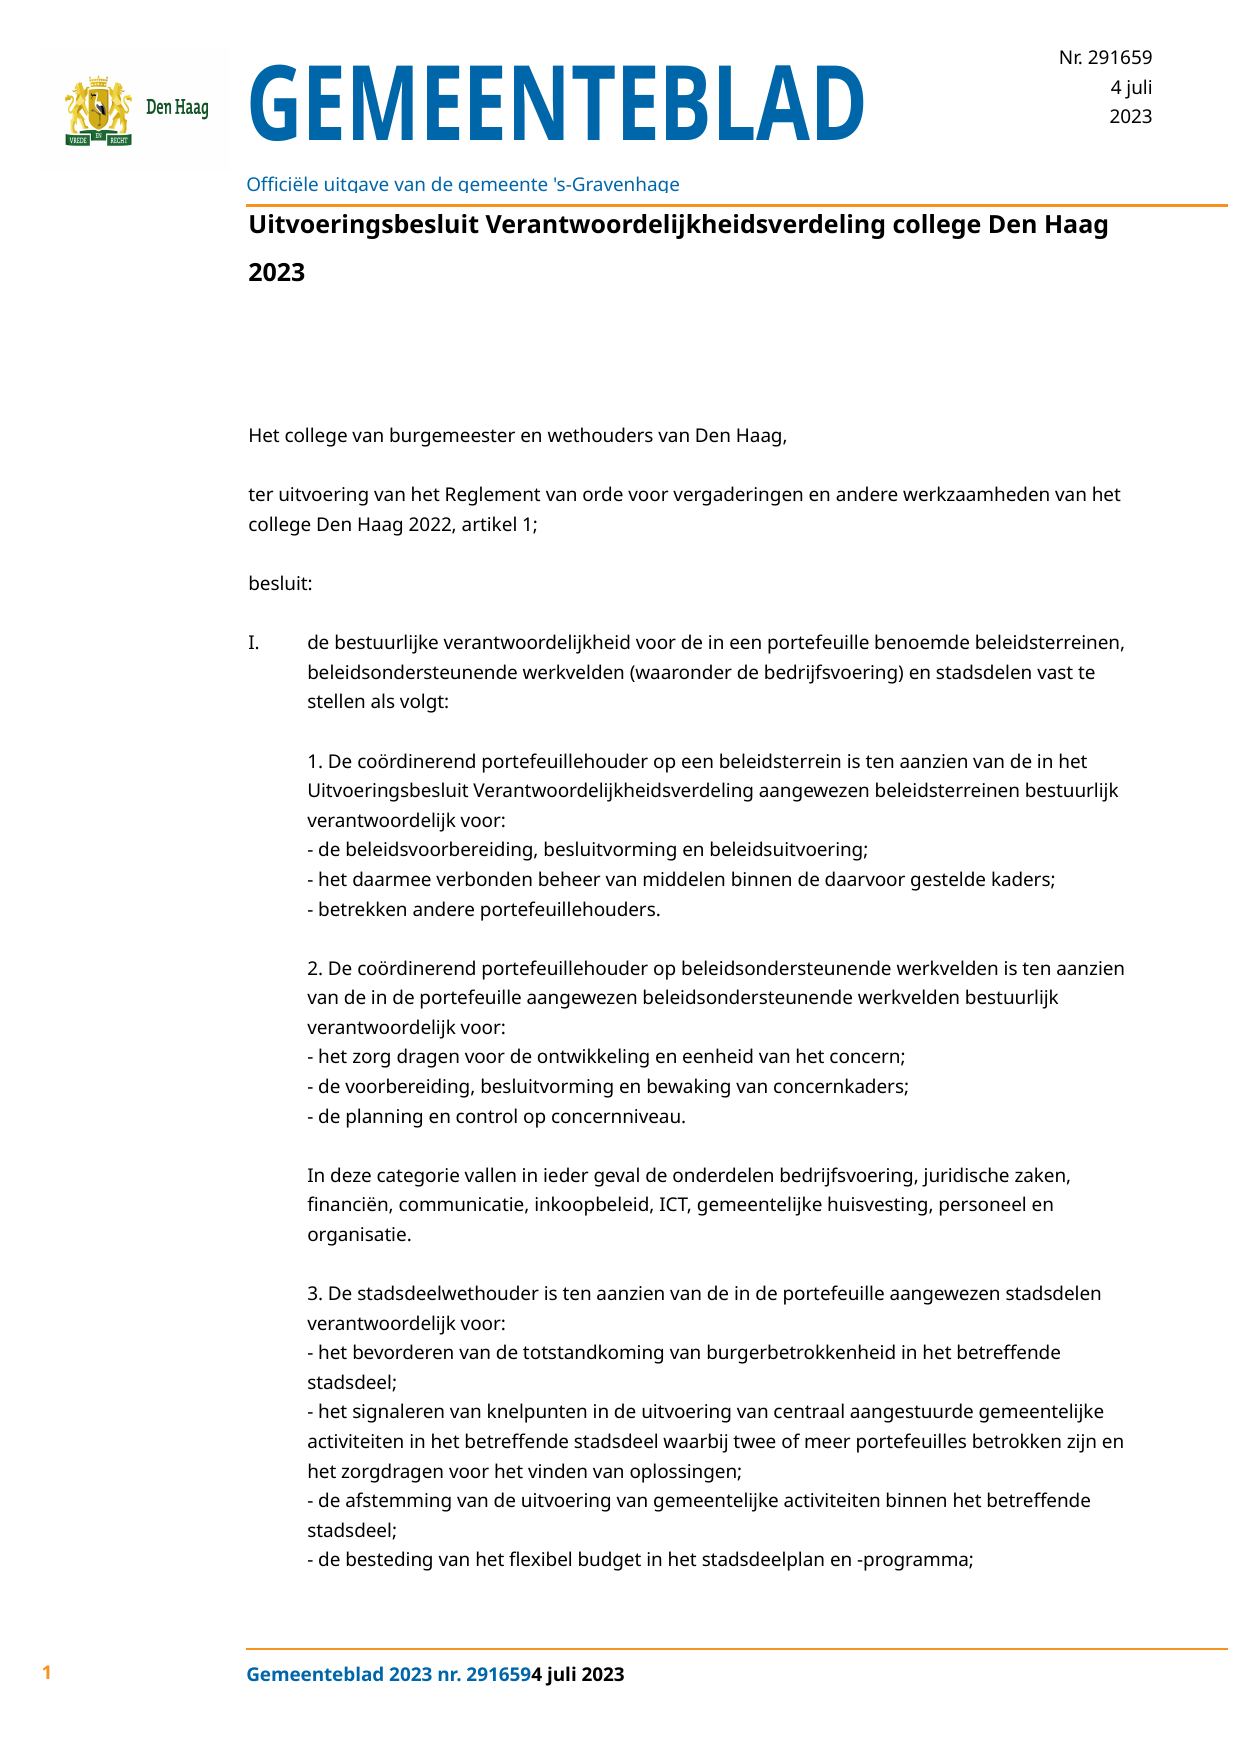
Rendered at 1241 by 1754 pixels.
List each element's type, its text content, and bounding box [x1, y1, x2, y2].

list - de beleidsvoorbereiding, besluitvorming en beleidsuitvoering; [248, 837, 1152, 862]
list - het zorg dragen voor de ontwikkeling en eenheid van het concern; [248, 1044, 1152, 1069]
text besluit: [248, 570, 1152, 596]
list - de besteding van het flexibel budget in het stadsdeelplan en -programma; [248, 1547, 1152, 1572]
text ter uitvoering van het Reglement van orde voor vergaderingen en andere werkzaamheden van het college Den Haag 2022, artikel 1; [248, 482, 1152, 537]
list - de planning en control op concernniveau. [248, 1103, 1152, 1129]
list 2. De coördinerend portefeuillehouder op beleidsondersteunende werkvelden is ten aanzien van de in de portefeuille aangewezen beleidsondersteunende werkvelden bestuurlijk verantwoordelijk voor: [248, 955, 1152, 1040]
list 3. De stadsdeelwethouder is ten aanzien van de in de portefeuille aangewezen stadsdelen verantwoordelijk voor: [248, 1280, 1152, 1336]
text Het college van burgemeester en wethouders van Den Haag, [248, 422, 1152, 448]
list de bestuurlijke verantwoordelijkheid voor de in een portefeuille benoemde beleidsterreinen, beleidsondersteunende werkvelden (waaronder de bedrijfsvoering) en stadsdelen vast te stellen als volgt: [248, 629, 1152, 714]
list - de voorbereiding, besluitvorming en bewaking van concernkaders; [248, 1073, 1152, 1099]
list - betrekken andere portefeuillehouders. [248, 896, 1152, 922]
list In deze categorie vallen in ieder geval de onderdelen bedrijfsvoering, juridische zaken, financiën, communicatie, inkoopbeleid, ICT, gemeentelijke huisvesting, personeel en organisatie. [248, 1162, 1152, 1247]
picture [41, 47, 231, 172]
list - de afstemming van de uitvoering van gemeentelijke activiteiten binnen het betreffende stadsdeel; [248, 1487, 1152, 1543]
list - het signaleren van knelpunten in de uitvoering van centraal aangestuurde gemeentelijke activiteiten in het betreffende stadsdeel waarbij twee of meer portefeuilles betrokken zijn en het zorgdragen voor het vinden van oplossingen; [248, 1399, 1152, 1484]
text Uitvoeringsbesluit Verantwoordelijkheidsverdeling college Den Haag 2023 [248, 207, 1152, 288]
list - het daarmee verbonden beheer van middelen binnen de daarvoor gestelde kaders; [248, 866, 1152, 892]
list - het bevorderen van de totstandkoming van burgerbetrokkenheid in het betreffende stadsdeel; [248, 1339, 1152, 1395]
list 1. De coördinerend portefeuillehouder op een beleidsterrein is ten aanzien van de in het Uitvoeringsbesluit Verantwoordelijkheidsverdeling aangewezen beleidsterreinen bestuurlijk verantwoordelijk voor: [248, 748, 1152, 833]
